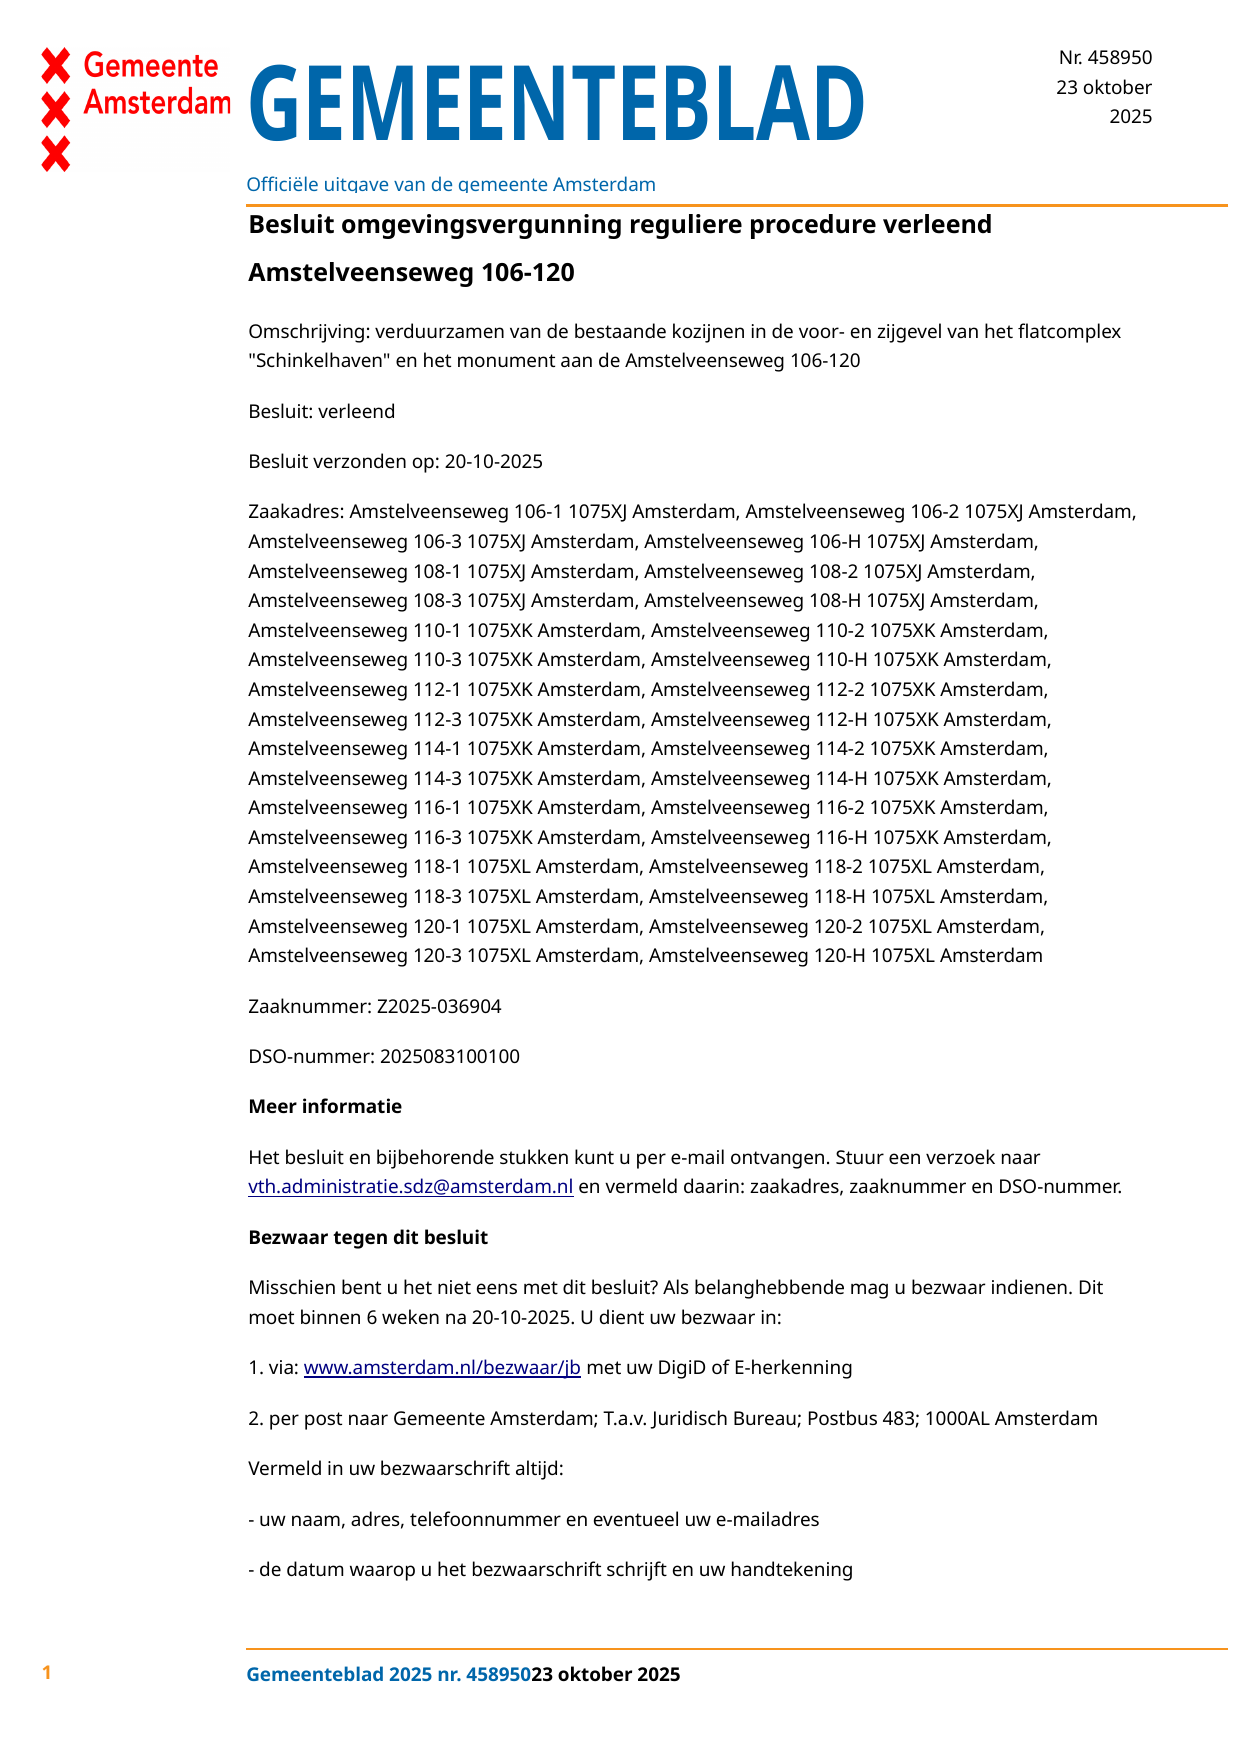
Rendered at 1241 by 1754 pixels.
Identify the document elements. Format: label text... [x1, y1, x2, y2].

picture [41, 47, 231, 172]
text - de datum waarop u het bezwaarschrift schrijft en uw handtekening [248, 1556, 1152, 1582]
text Bezwaar tegen dit besluit [248, 1224, 1152, 1250]
text Misschien bent u het niet eens met dit besluit? Als belanghebbende mag u bezwaar indienen. Dit moet binnen 6 weken na 20-10-2025. U dient uw bezwaar in: [248, 1274, 1152, 1330]
text Het besluit en bijbehorende stukken kunt u per e-mail ontvangen. Stuur een verzoek naar vth.administratie.sdz@amsterdam.nl en vermeld daarin: zaakadres, zaaknummer en DSO-nummer. [248, 1144, 1152, 1199]
text 2. per post naar Gemeente Amsterdam; T.a.v. Juridisch Bureau; Postbus 483; 1000AL Amsterdam [248, 1405, 1152, 1431]
text Meer informatie [248, 1094, 1152, 1119]
text Omschrijving: verduurzamen van de bestaande kozijnen in de voor- en zijgevel van het flatcomplex "Schinkelhaven" en het monument aan de Amstelveenseweg 106-120 [248, 318, 1152, 373]
text - uw naam, adres, telefoonnummer en eventueel uw e-mailadres [248, 1506, 1152, 1532]
text Zaaknummer: Z2025-036904 [248, 993, 1152, 1019]
text DSO-nummer: 2025083100100 [248, 1043, 1152, 1069]
text Besluit: verleend [248, 398, 1152, 424]
text Besluit verzonden op: 20-10-2025 [248, 448, 1152, 474]
text Besluit omgevingsvergunning reguliere procedure verleend Amstelveenseweg 106-120 [248, 207, 1152, 288]
text Zaakadres: Amstelveenseweg 106-1 1075XJ Amsterdam, Amstelveenseweg 106-2 1075XJ Amsterdam, Amstelveenseweg 106-3 1075XJ Amsterdam, Amstelveenseweg 106-H 1075XJ Amsterdam, Amstelveenseweg 108-1 1075XJ Amsterdam, Amstelveenseweg 108-2 1075XJ Amsterdam, Amstelveenseweg 108-3 1075XJ Amsterdam, Amstelveenseweg 108-H 1075XJ Amsterdam, Amstelveenseweg 110-1 1075XK Amsterdam, Amstelveenseweg 110-2 1075XK Amsterdam, Amstelveenseweg 110-3 1075XK Amsterdam, Amstelveenseweg 110-H 1075XK Amsterdam, Amstelveenseweg 112-1 1075XK Amsterdam, Amstelveenseweg 112-2 1075XK Amsterdam, Amstelveenseweg 112-3 1075XK Amsterdam, Amstelveenseweg 112-H 1075XK Amsterdam, Amstelveenseweg 114-1 1075XK Amsterdam, Amstelveenseweg 114-2 1075XK Amsterdam, Amstelveenseweg 114-3 1075XK Amsterdam, Amstelveenseweg 114-H 1075XK Amsterdam, Amstelveenseweg 116-1 1075XK Amsterdam, Amstelveenseweg 116-2 1075XK Amsterdam, Amstelveenseweg 116-3 1075XK Amsterdam, Amstelveenseweg 116-H 1075XK Amsterdam, Amstelveenseweg 118-1 1075XL Amsterdam, Amstelveenseweg 118-2 1075XL Amsterdam, Amstelveenseweg 118-3 1075XL Amsterdam, Amstelveenseweg 118-H 1075XL Amsterdam, Amstelveenseweg 120-1 1075XL Amsterdam, Amstelveenseweg 120-2 1075XL Amsterdam, Amstelveenseweg 120-3 1075XL Amsterdam, Amstelveenseweg 120-H 1075XL Amsterdam [248, 499, 1152, 968]
text Vermeld in uw bezwaarschrift altijd: [248, 1455, 1152, 1481]
text 1. via: www.amsterdam.nl/bezwaar/jb met uw DigiD of E-herkenning [248, 1354, 1152, 1380]
